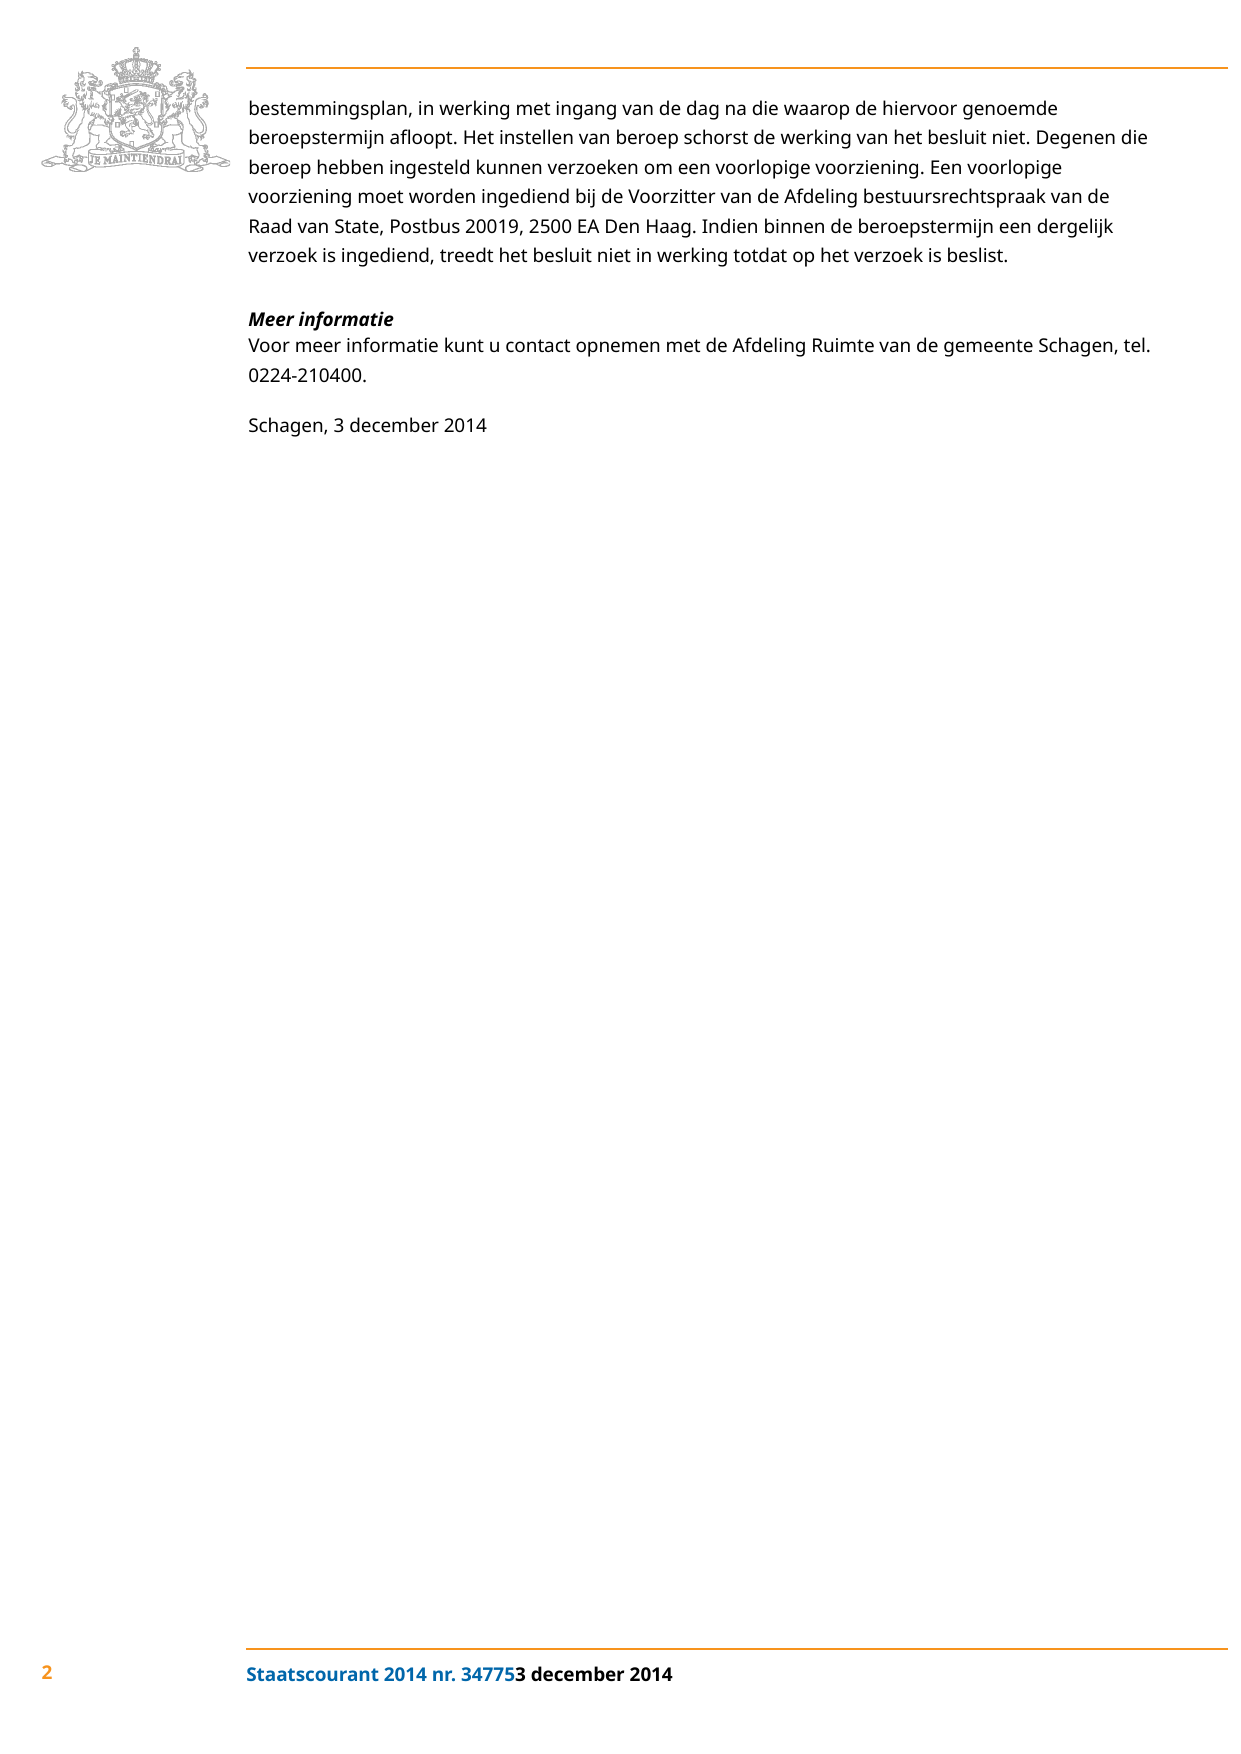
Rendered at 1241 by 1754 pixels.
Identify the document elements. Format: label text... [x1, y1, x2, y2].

text Meer informatie [248, 307, 1152, 332]
text Voor meer informatie kunt u contact opnemen met de Afdeling Ruimte van de gemeente Schagen, tel. 0224-210400. [248, 332, 1152, 388]
text Schagen, 3 december 2014 [248, 412, 1152, 438]
picture [41, 47, 231, 172]
text bestemmingsplan, in werking met ingang van de dag na die waarop de hiervoor genoemde beroepstermijn afloopt. Het instellen van beroep schorst de werking van het besluit niet. Degenen die beroep hebben ingesteld kunnen verzoeken om een voorlopige voorziening. Een voorlopige voorziening moet worden ingediend bij de Voorzitter van de Afdeling bestuursrechtspraak van de Raad van State, Postbus 20019, 2500 EA Den Haag. Indien binnen de beroepstermijn een dergelijk verzoek is ingediend, treedt het besluit niet in werking totdat op het verzoek is beslist. [248, 95, 1152, 268]
